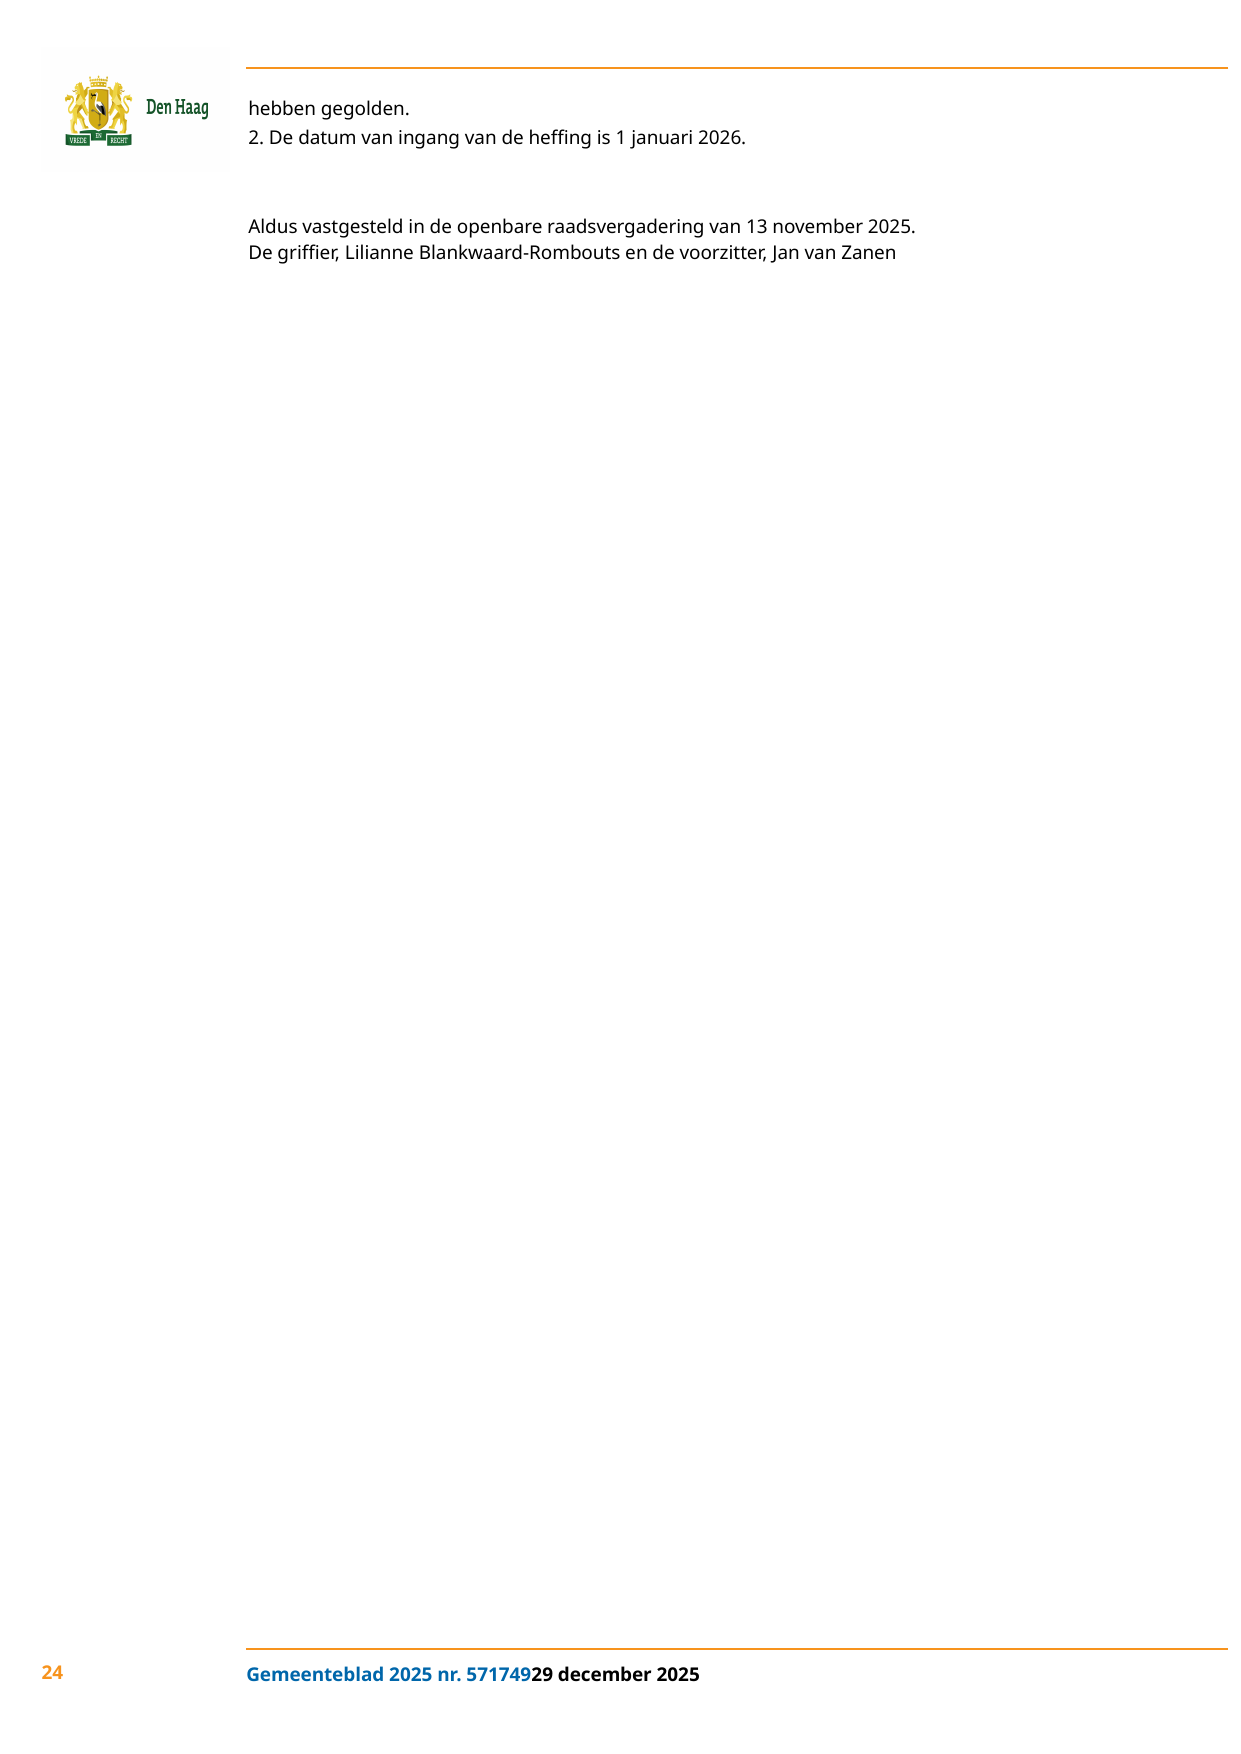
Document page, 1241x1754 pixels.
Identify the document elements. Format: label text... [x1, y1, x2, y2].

text Aldus vastgesteld in de openbare raadsvergadering van 13 november 2025. [248, 213, 1152, 239]
text De griffier, Lilianne Blankwaard-Rombouts en de voorzitter, Jan van Zanen [248, 239, 1152, 264]
text hebben gegolden. [248, 95, 1152, 121]
text 2. De datum van ingang van de heffing is 1 januari 2026. [248, 124, 1152, 150]
picture [41, 47, 231, 172]
